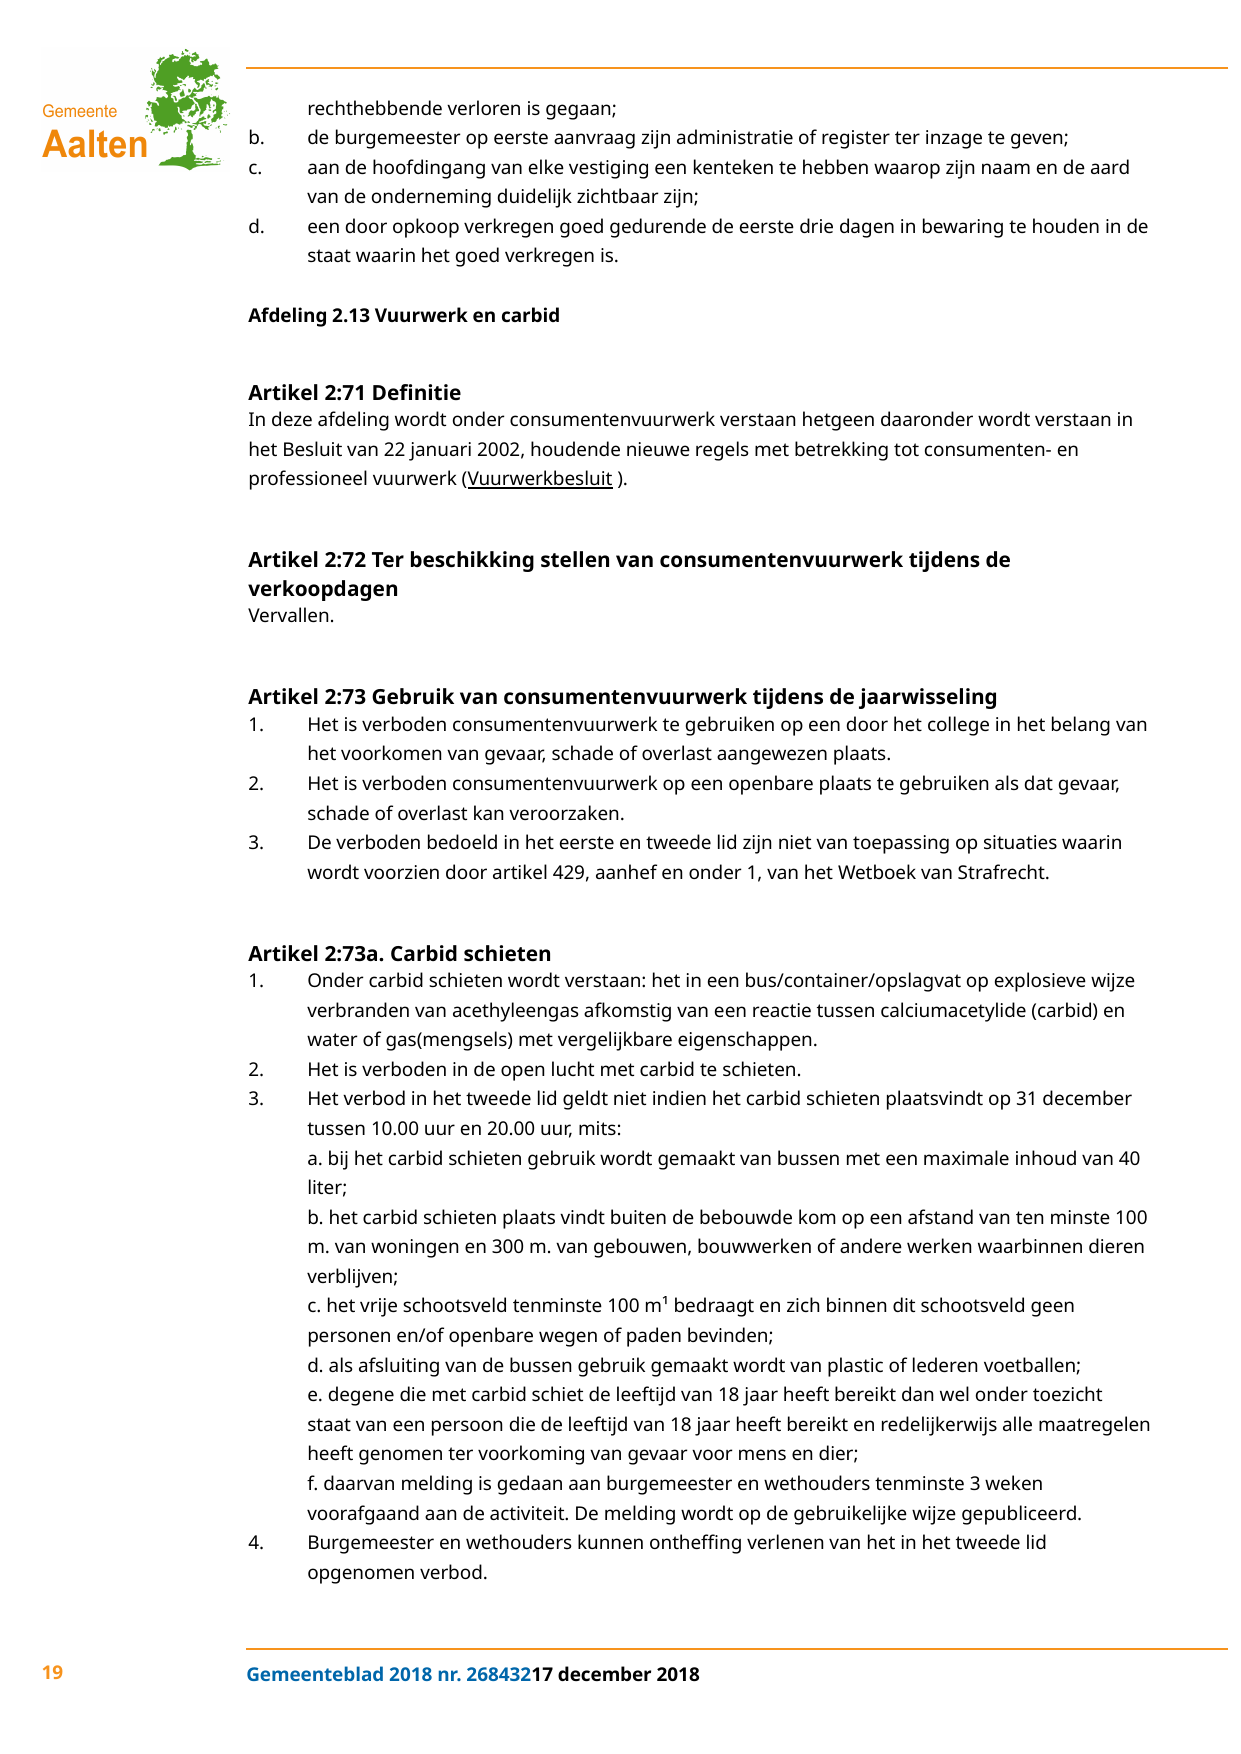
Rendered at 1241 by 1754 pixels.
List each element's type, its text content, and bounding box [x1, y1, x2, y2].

list Het is verboden consumentenvuurwerk te gebruiken op een door het college in het belang van het voorkomen van gevaar, schade of overlast aangewezen plaats. [248, 711, 1152, 766]
list Het is verboden in de open lucht met carbid te schieten. [248, 1056, 1152, 1082]
text Artikel 2:73a. Carbid schieten [248, 939, 1152, 967]
list aan de hoofdingang van elke vestiging een kenteken te hebben waarop zijn naam en de aard van de onderneming duidelijk zichtbaar zijn; [248, 154, 1152, 209]
list De verboden bedoeld in het eerste en tweede lid zijn niet van toepassing op situaties waarin wordt voorzien door artikel 429, aanhef en onder 1, van het Wetboek van Strafrecht. [248, 829, 1152, 884]
list rechthebbende verloren is gegaan; [248, 95, 1152, 121]
text In deze afdeling wordt onder consumentenvuurwerk verstaan hetgeen daaronder wordt verstaan in het Besluit van 22 januari 2002, houdende nieuwe regels met betrekking tot consumenten- en professioneel vuurwerk (Vuurwerkbesluit ). [248, 406, 1152, 491]
list Burgemeester en wethouders kunnen ontheffing verlenen van het in het tweede lid opgenomen verbod. [248, 1529, 1152, 1585]
list Onder carbid schieten wordt verstaan: het in een bus/container/opslagvat op explosieve wijze verbranden van acethyleengas afkomstig van een reactie tussen calciumacetylide (carbid) en water of gas(mengsels) met vergelijkbare eigenschappen. [248, 967, 1152, 1052]
list c. het vrije schootsveld tenminste 100 m¹ bedraagt en zich binnen dit schootsveld geen personen en/of openbare wegen of paden bevinden; [248, 1293, 1152, 1348]
text Artikel 2:73 Gebruik van consumentenvuurwerk tijdens de jaarwisseling [248, 682, 1152, 711]
list de burgemeester op eerste aanvraag zijn administratie of register ter inzage te geven; [248, 124, 1152, 150]
list e. degene die met carbid schiet de leeftijd van 18 jaar heeft bereikt dan wel onder toezicht staat van een persoon die de leeftijd van 18 jaar heeft bereikt en redelijkerwijs alle maatregelen heeft genomen ter voorkoming van gevaar voor mens en dier; [248, 1381, 1152, 1466]
list b. het carbid schieten plaats vindt buiten de bebouwde kom op een afstand van ten minste 100 m. van woningen en 300 m. van gebouwen, bouwwerken of andere werken waarbinnen dieren verblijven; [248, 1204, 1152, 1289]
list een door opkoop verkregen goed gedurende de eerste drie dagen in bewaring te houden in de staat waarin het goed verkregen is. [248, 213, 1152, 268]
list f. daarvan melding is gedaan aan burgemeester en wethouders tenminste 3 weken voorafgaand aan de activiteit. De melding wordt op de gebruikelijke wijze gepubliceerd. [248, 1470, 1152, 1526]
list Het verbod in het tweede lid geldt niet indien het carbid schieten plaatsvindt op 31 december tussen 10.00 uur en 20.00 uur, mits: [248, 1086, 1152, 1141]
list d. als afsluiting van de bussen gebruik gemaakt wordt van plastic of lederen voetballen; [248, 1352, 1152, 1378]
list Het is verboden consumentenvuurwerk op een openbare plaats te gebruiken als dat gevaar, schade of overlast kan veroorzaken. [248, 770, 1152, 825]
text Afdeling 2.13 Vuurwerk en carbid [248, 302, 1152, 328]
text Artikel 2:72 Ter beschikking stellen van consumentenvuurwerk tijdens de verkoopdagen [248, 546, 1152, 602]
text Artikel 2:71 Definitie [248, 378, 1152, 406]
list a. bij het carbid schieten gebruik wordt gemaakt van bussen met een maximale inhoud van 40 liter; [248, 1145, 1152, 1200]
picture [41, 47, 231, 172]
text Vervallen. [248, 602, 1152, 628]
